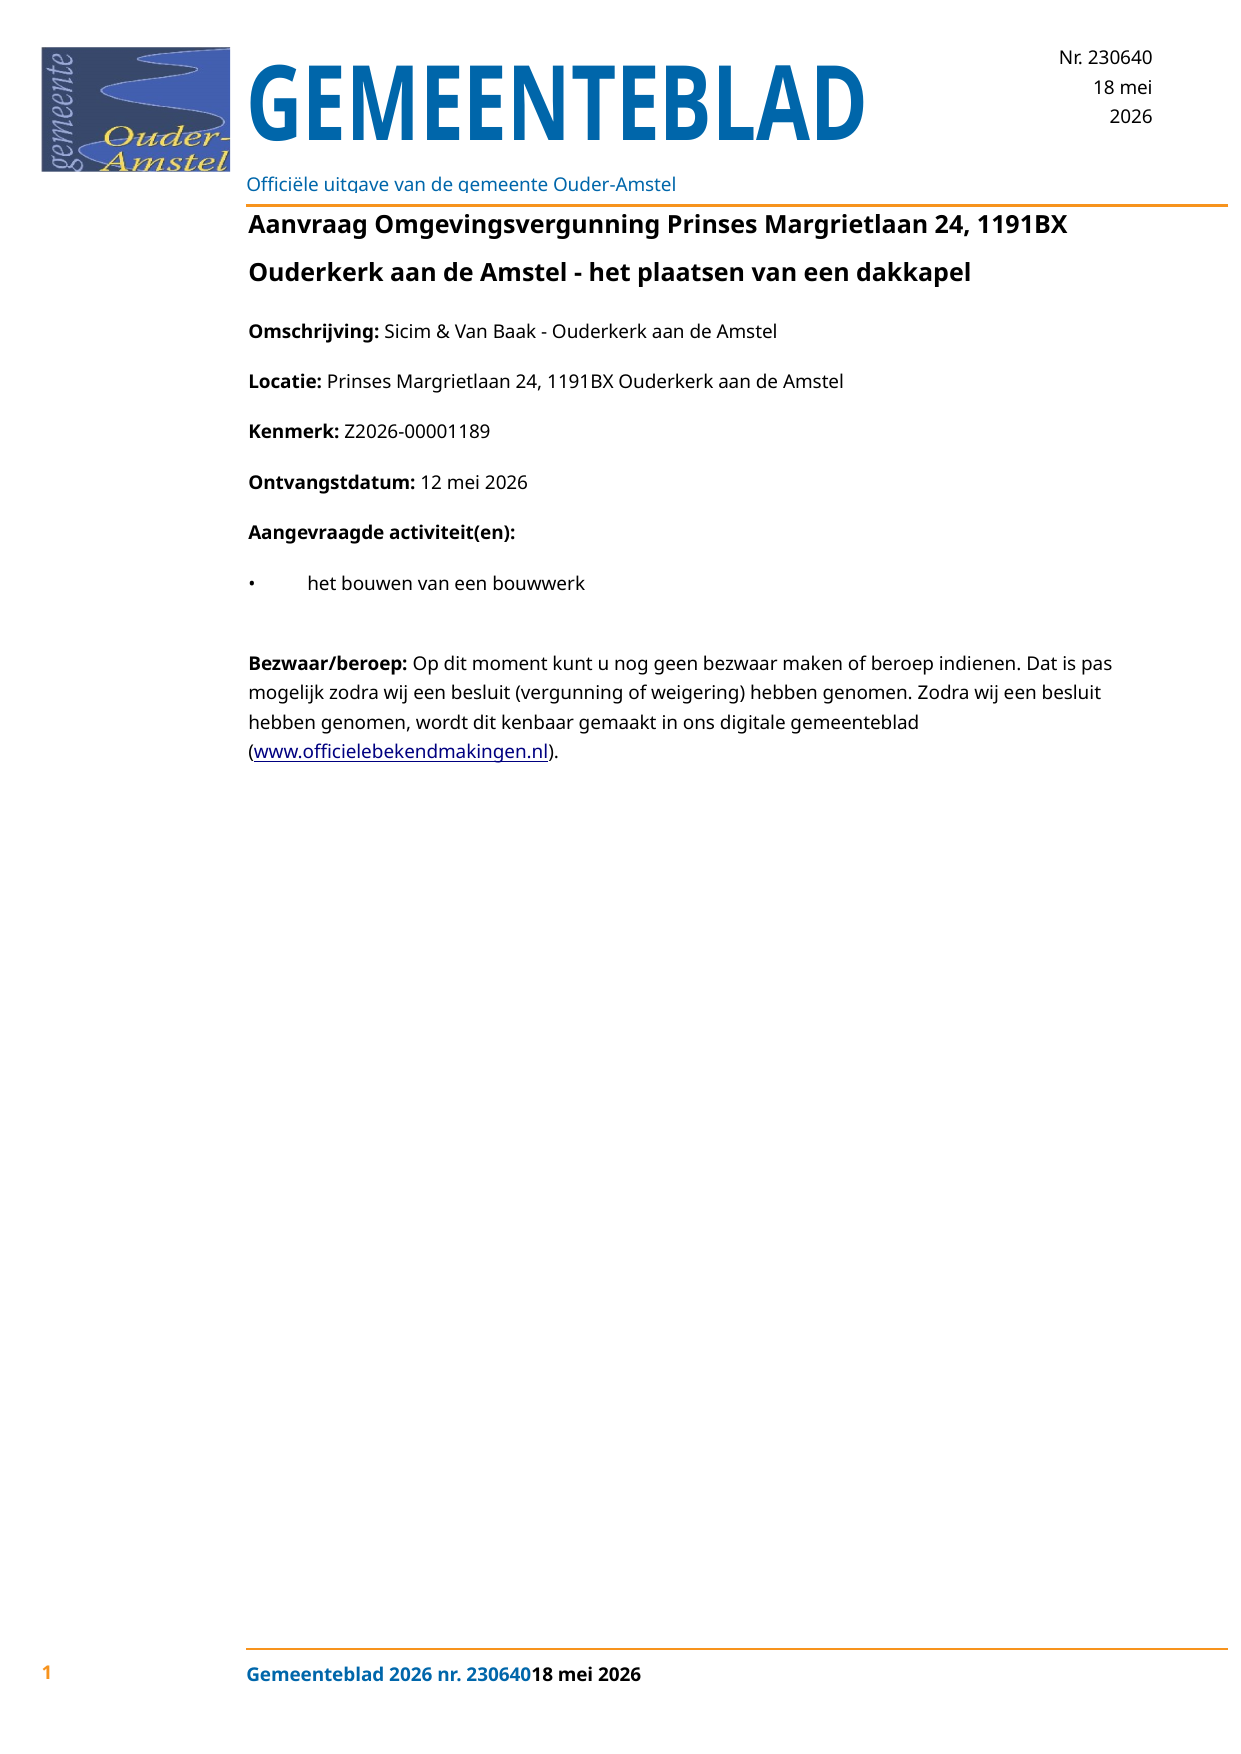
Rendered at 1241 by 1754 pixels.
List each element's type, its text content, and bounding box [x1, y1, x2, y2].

text Ontvangstdatum: 12 mei 2026 [248, 469, 1152, 495]
text Aanvraag Omgevingsvergunning Prinses Margrietlaan 24, 1191BX Ouderkerk aan de Amstel - het plaatsen van een dakkapel [248, 207, 1152, 288]
text Locatie: Prinses Margrietlaan 24, 1191BX Ouderkerk aan de Amstel [248, 368, 1152, 394]
picture [41, 47, 231, 172]
text Bezwaar/beroep: Op dit moment kunt u nog geen bezwaar maken of beroep indienen. Dat is pas mogelijk zodra wij een besluit (vergunning of weigering) hebben genomen. Zodra wij een besluit hebben genomen, wordt dit kenbaar gemaakt in ons digitale gemeenteblad (www.officielebekendmakingen.nl). [248, 650, 1152, 764]
text Omschrijving: Sicim & Van Baak - Ouderkerk aan de Amstel [248, 318, 1152, 344]
text Kenmerk: Z2026-00001189 [248, 419, 1152, 444]
text Aangevraagde activiteit(en): [248, 519, 1152, 545]
list het bouwen van een bouwwerk [248, 570, 1152, 596]
